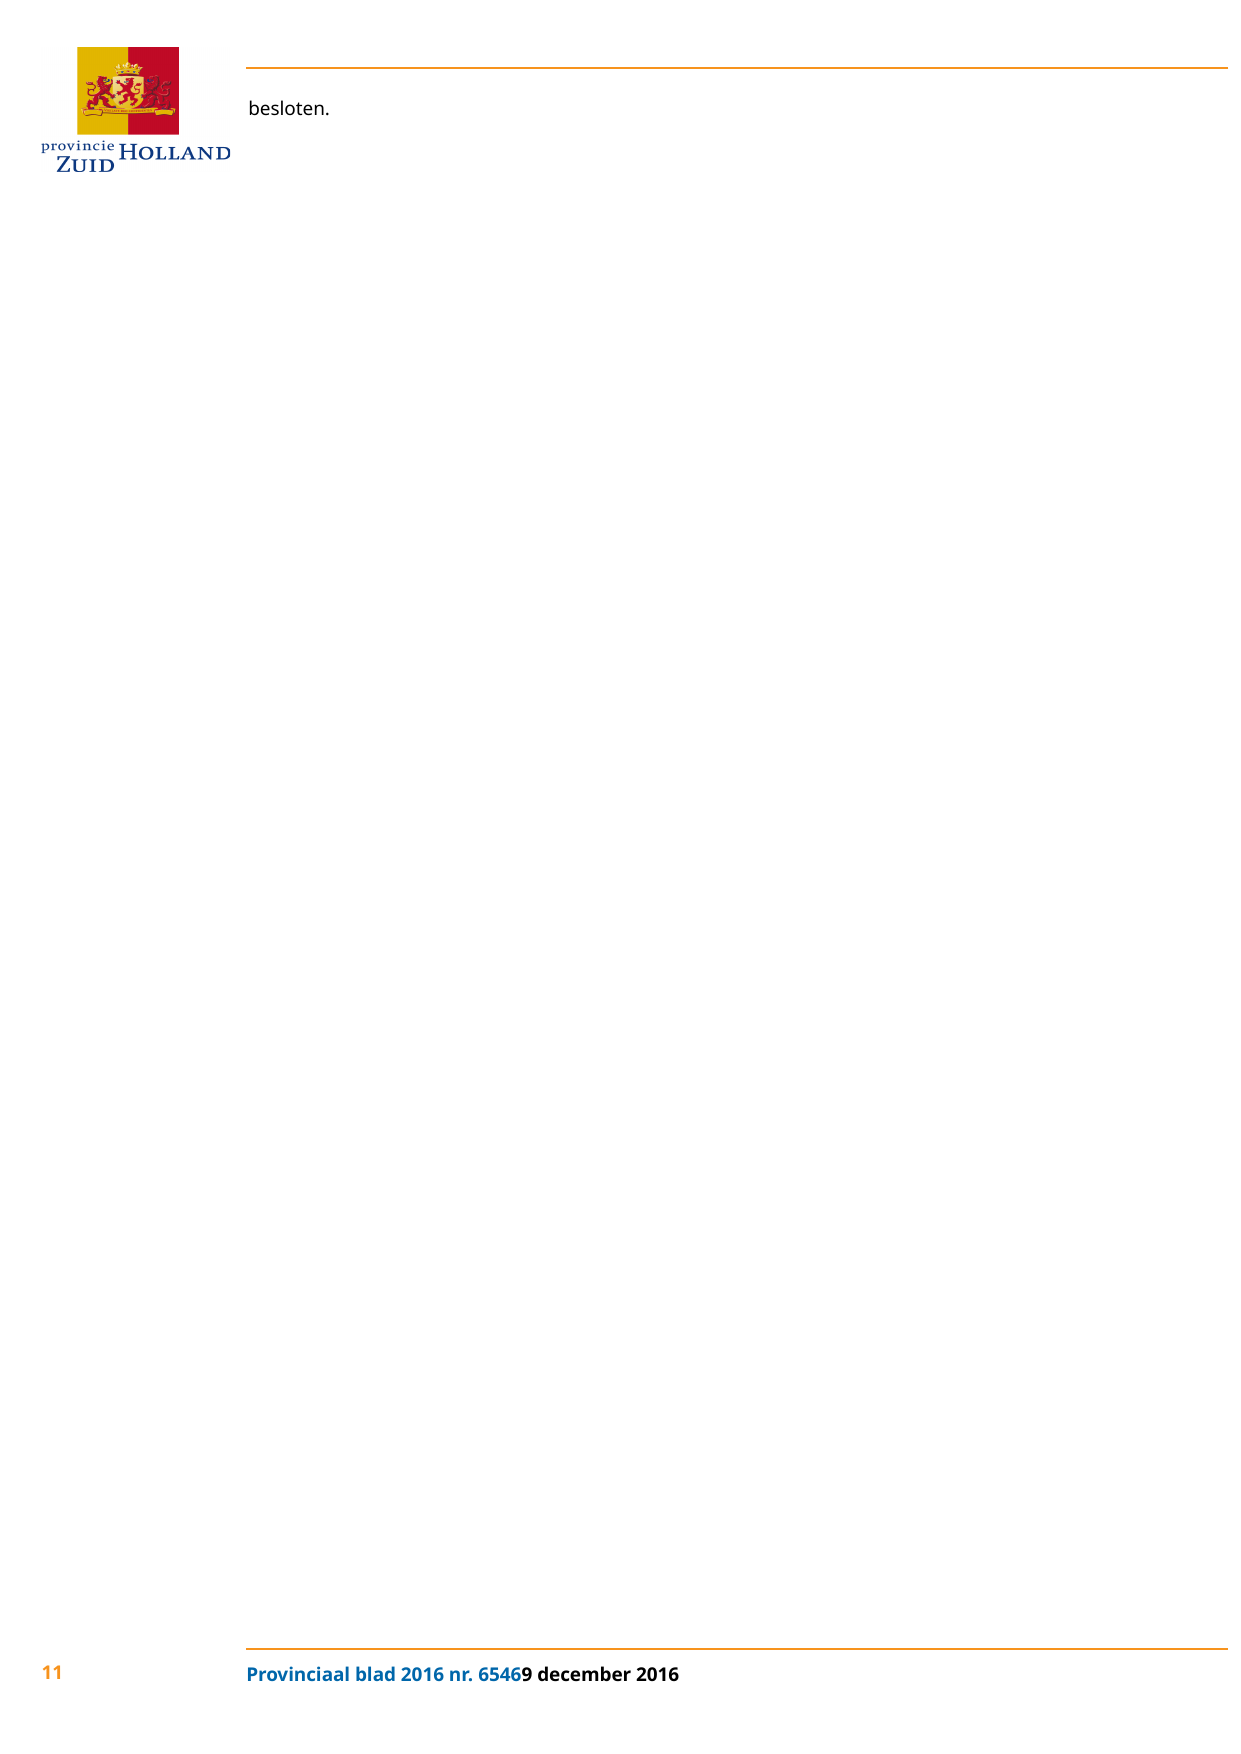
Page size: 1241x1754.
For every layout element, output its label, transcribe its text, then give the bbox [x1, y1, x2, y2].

picture [41, 47, 231, 172]
table_cell besloten. [248, 95, 528, 121]
table_cell [528, 95, 781, 121]
table_cell [781, 95, 1152, 121]
